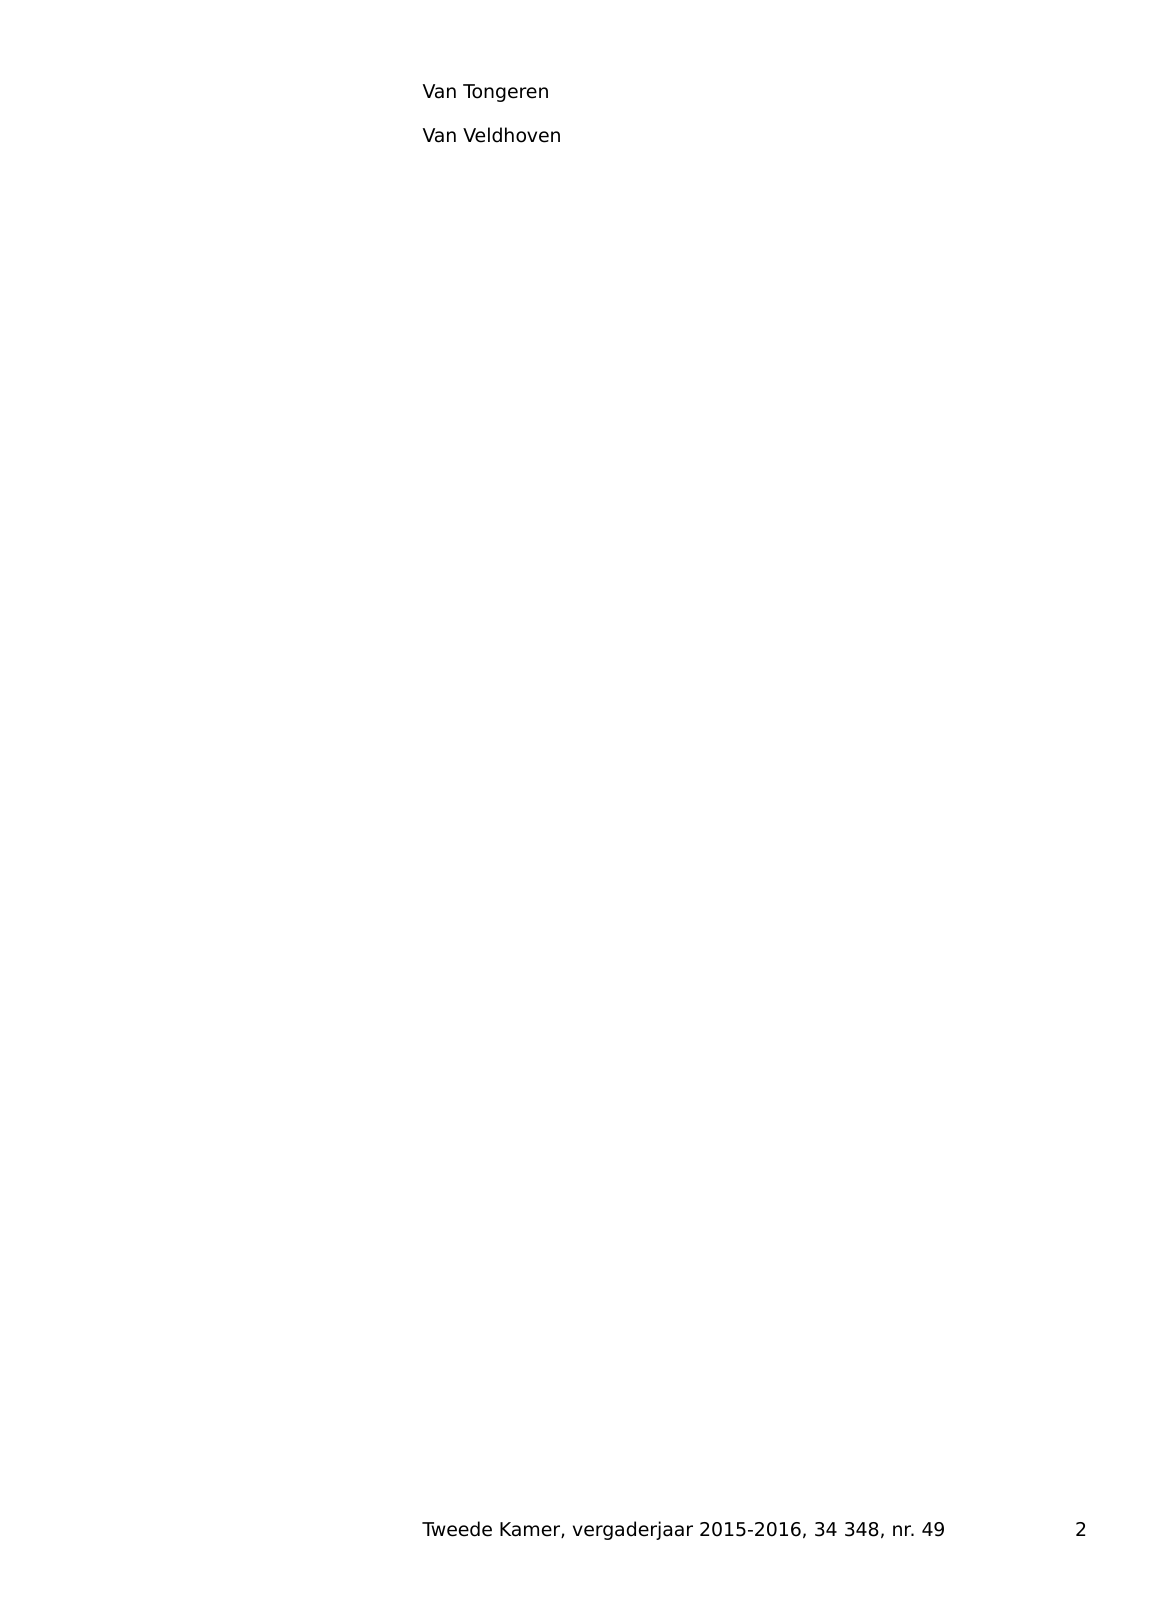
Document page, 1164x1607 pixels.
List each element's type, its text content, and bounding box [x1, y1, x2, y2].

text Van Tongeren Van Veldhoven [422, 59, 1087, 147]
